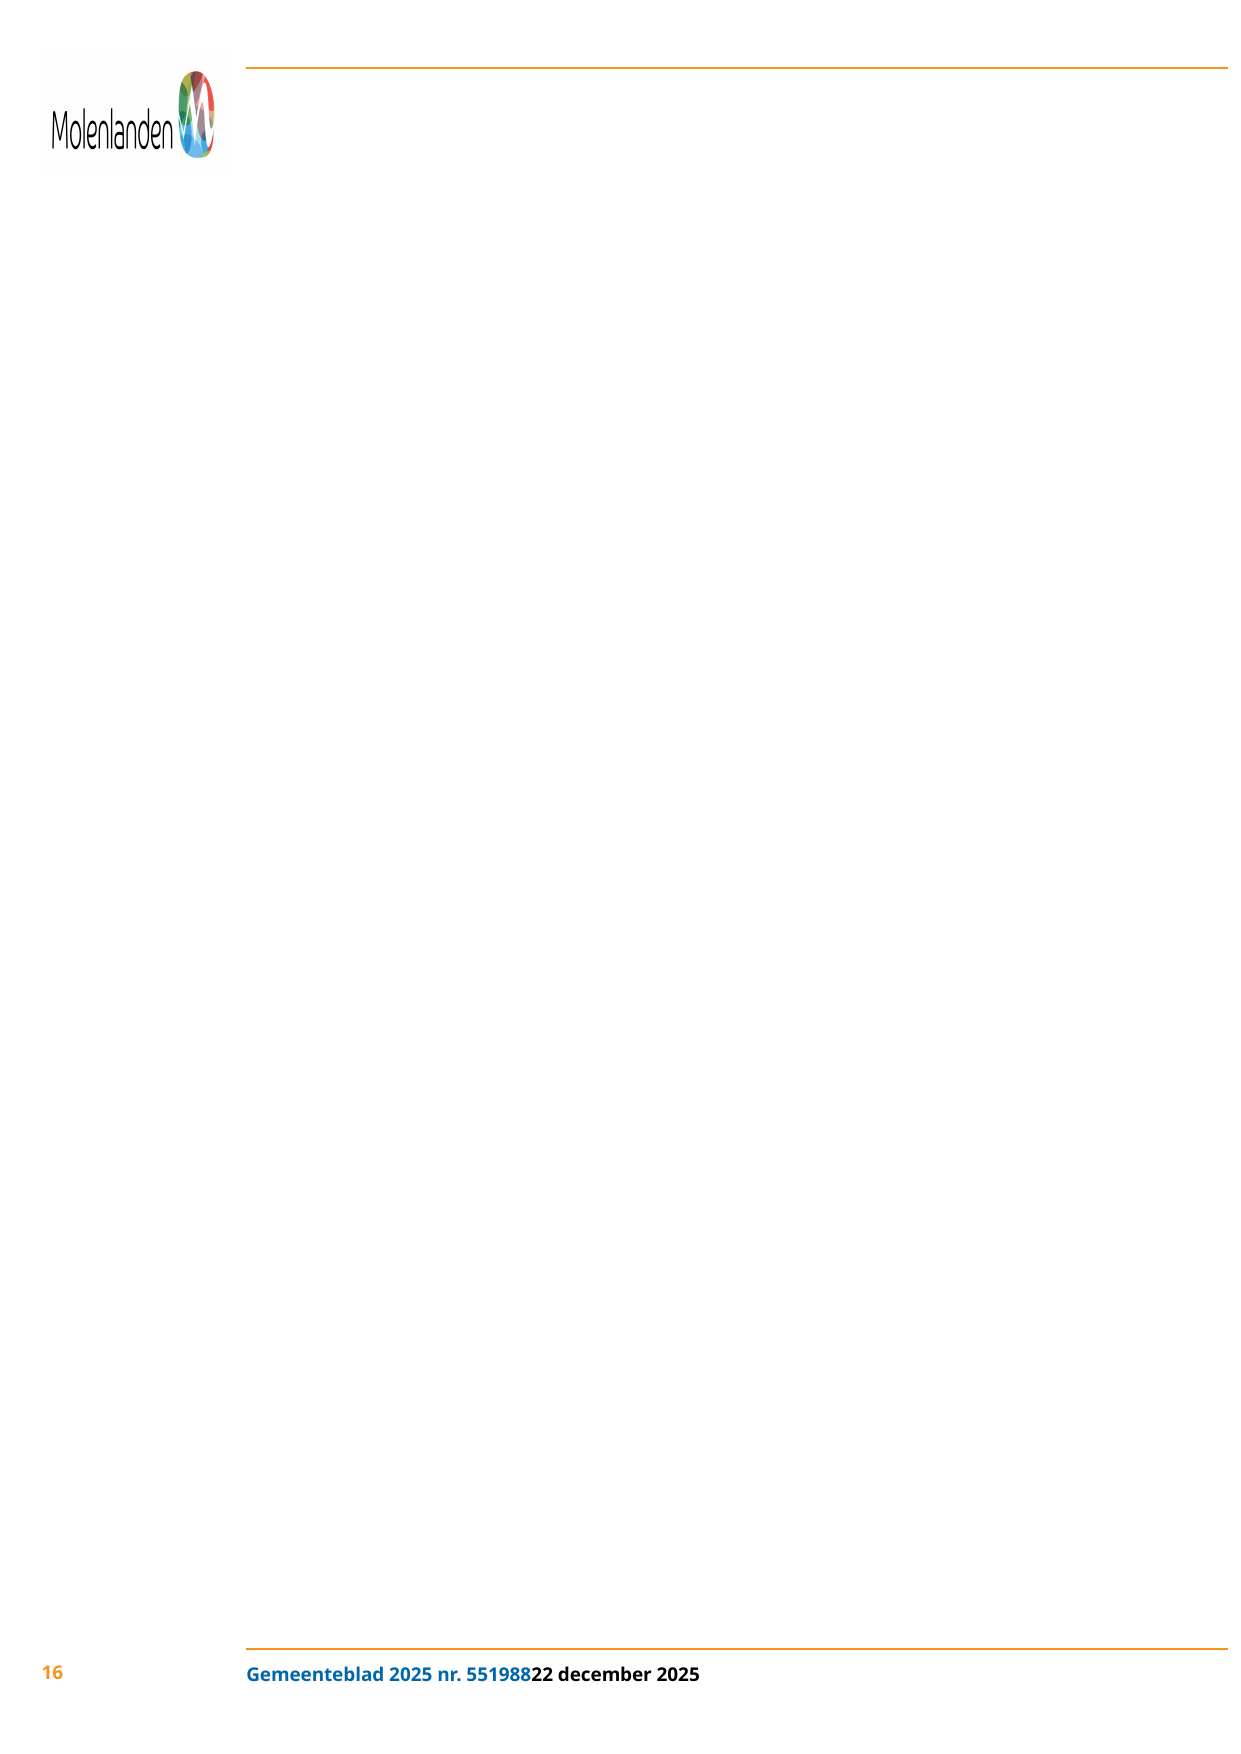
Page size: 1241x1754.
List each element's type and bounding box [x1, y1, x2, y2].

picture [41, 47, 231, 172]
